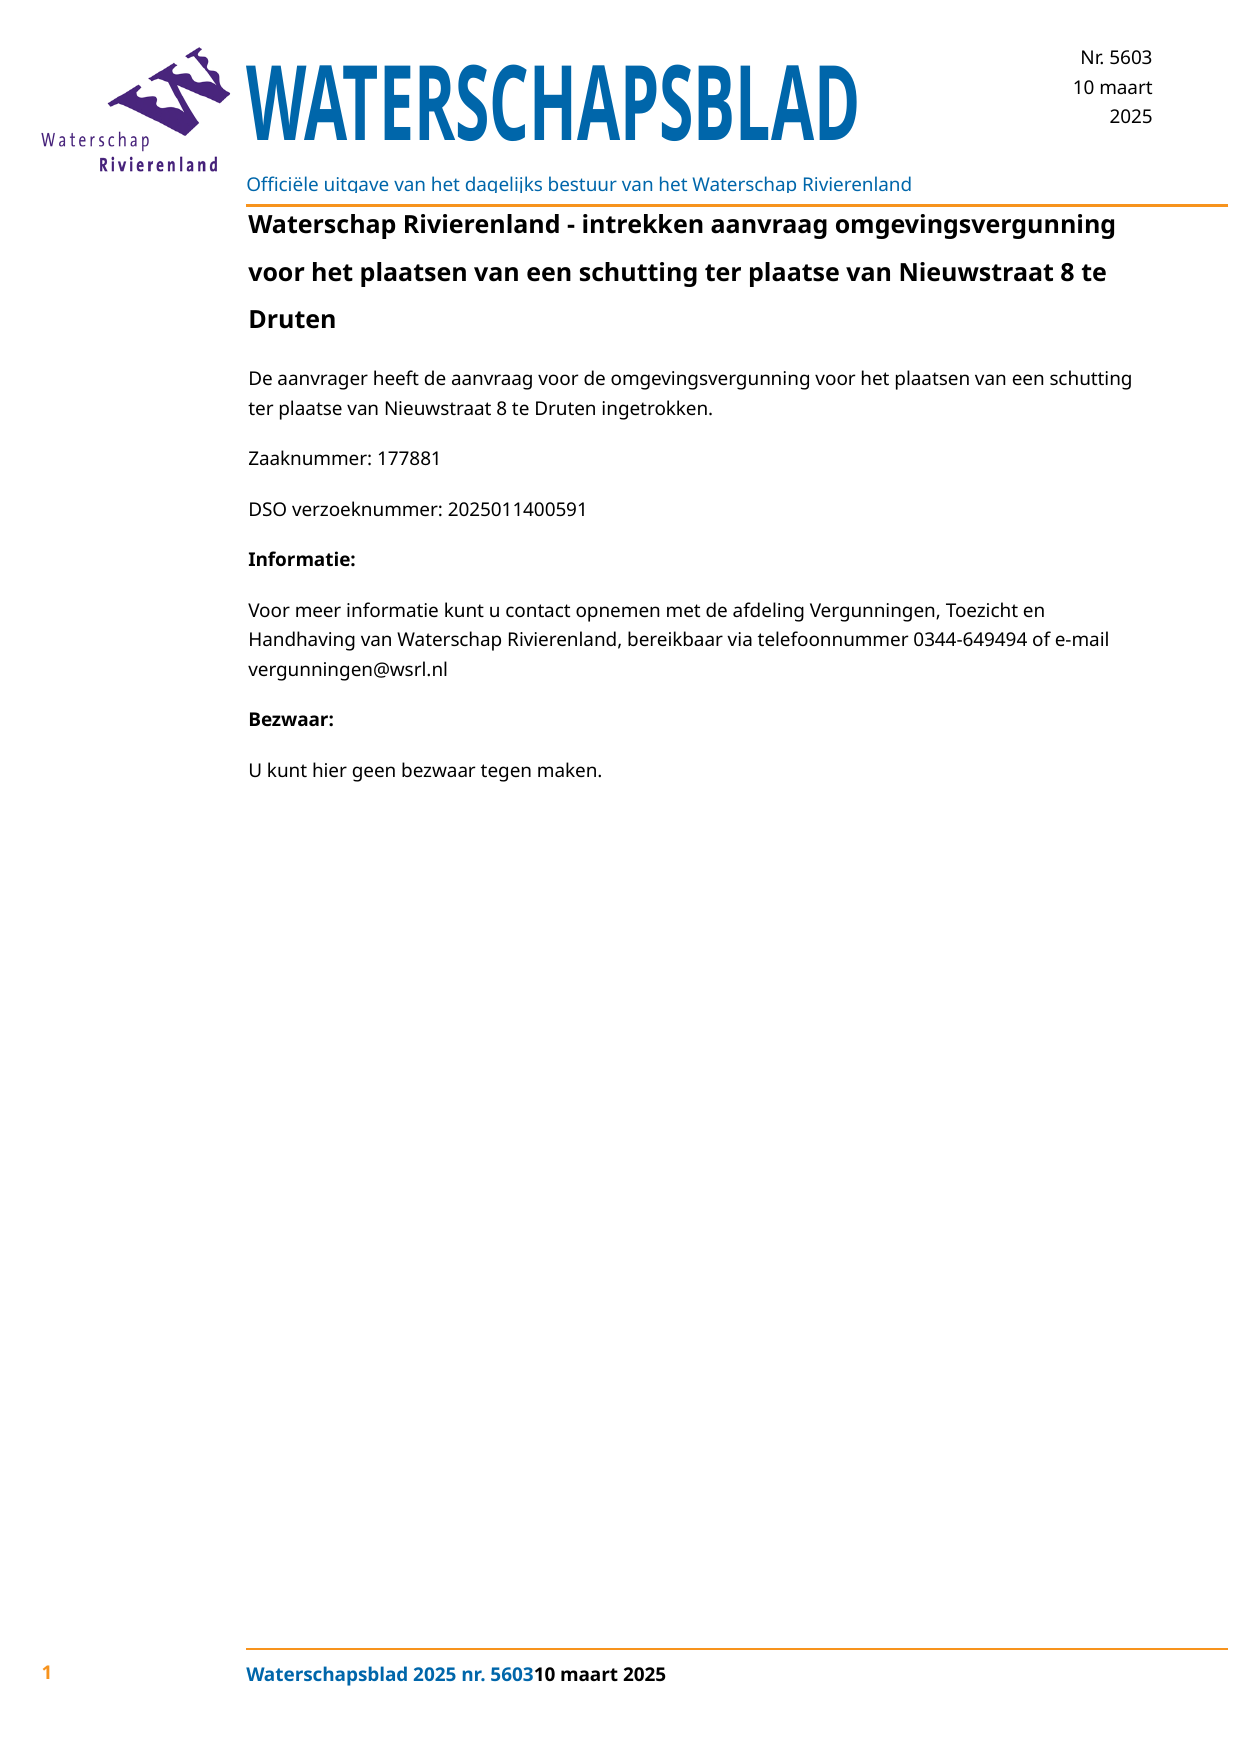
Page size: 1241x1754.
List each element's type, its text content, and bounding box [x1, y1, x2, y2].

text De aanvrager heeft de aanvraag voor de omgevingsvergunning voor het plaatsen van een schutting ter plaatse van Nieuwstraat 8 te Druten ingetrokken. [248, 366, 1152, 421]
text Voor meer informatie kunt u contact opnemen met de afdeling Vergunningen, Toezicht en Handhaving van Waterschap Rivierenland, bereikbaar via telefoonnummer 0344-649494 of e-mail vergunningen@wsrl.nl [248, 597, 1152, 682]
text U kunt hier geen bezwaar tegen maken. [248, 757, 1152, 782]
text DSO verzoeknummer: 2025011400591 [248, 496, 1152, 522]
text Informatie: [248, 546, 1152, 572]
text Bezwaar: [248, 706, 1152, 732]
text Waterschap Rivierenland - intrekken aanvraag omgevingsvergunning voor het plaatsen van een schutting ter plaatse van Nieuwstraat 8 te Druten [248, 207, 1152, 336]
picture [41, 47, 231, 172]
text Zaaknummer: 177881 [248, 446, 1152, 471]
